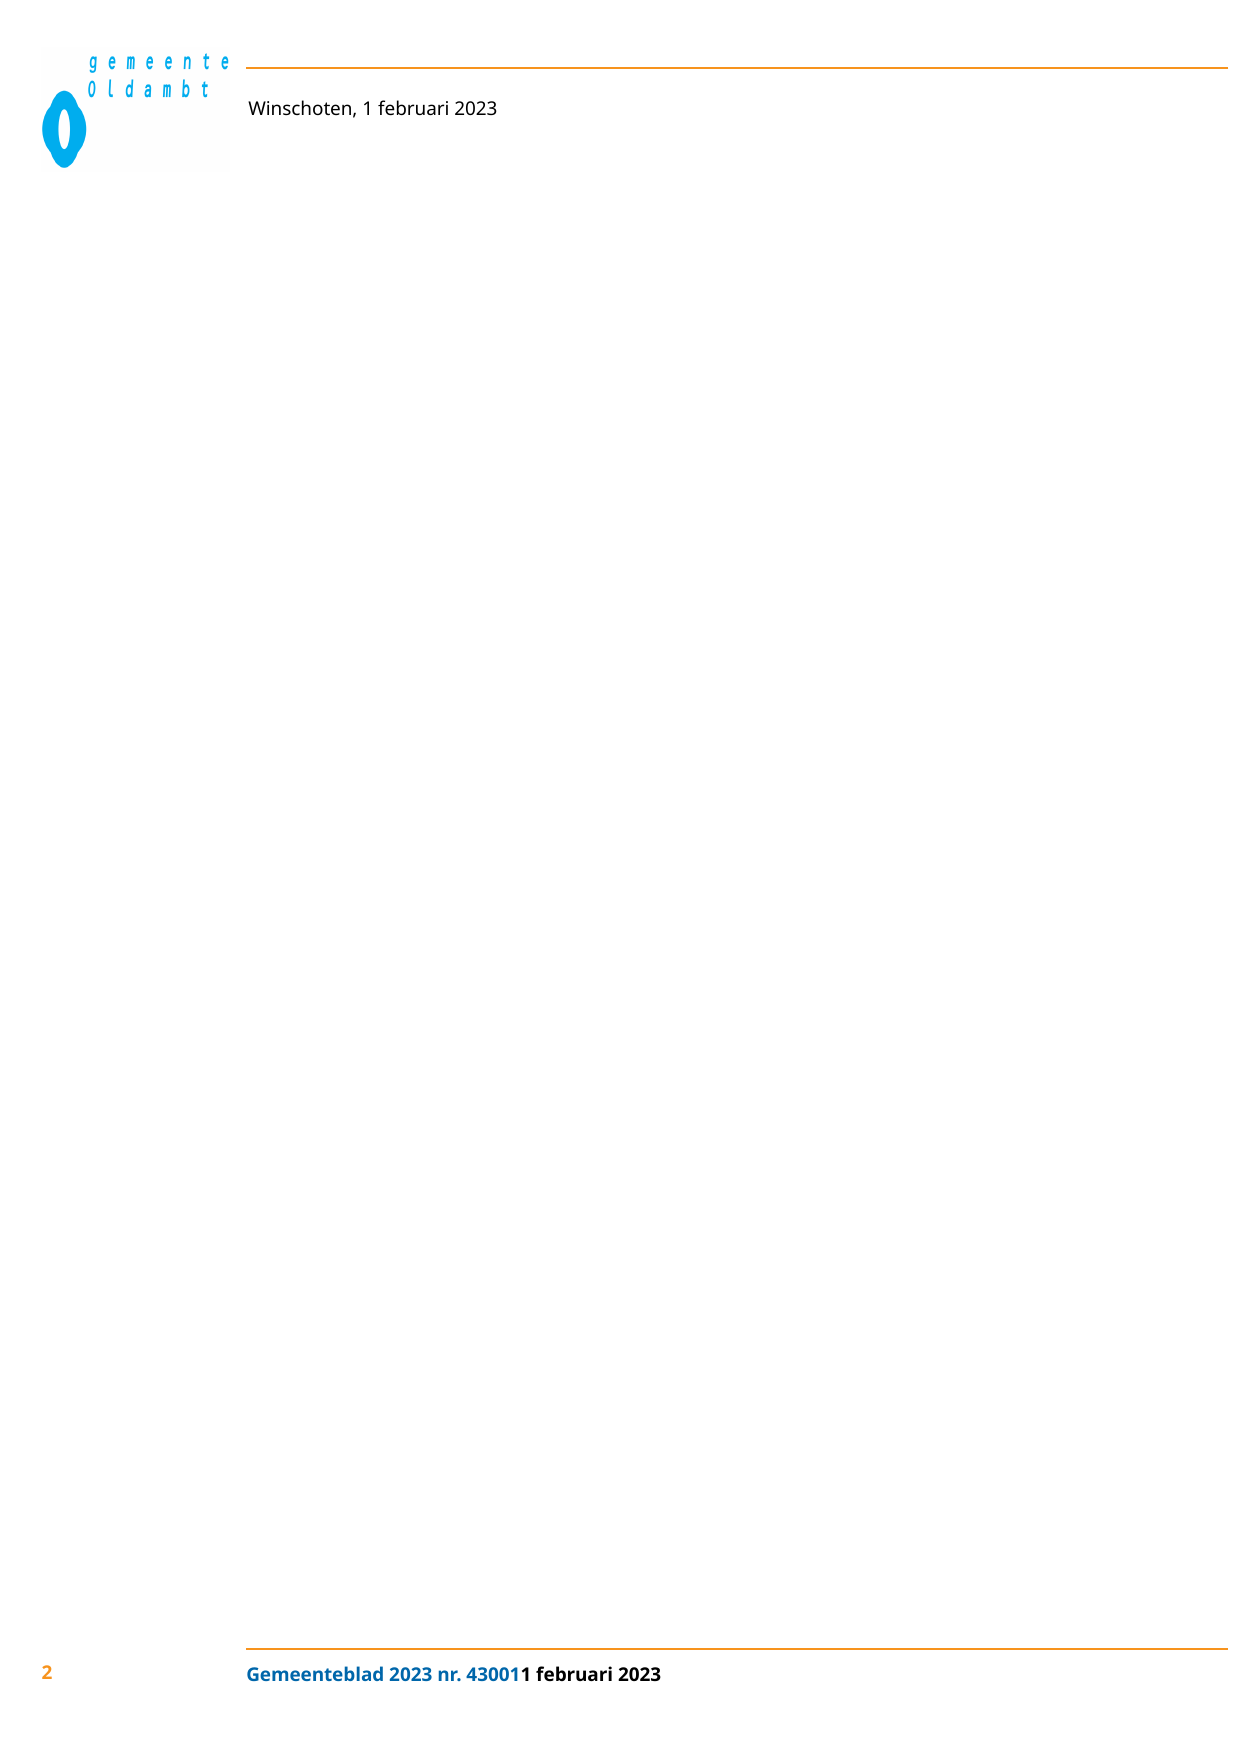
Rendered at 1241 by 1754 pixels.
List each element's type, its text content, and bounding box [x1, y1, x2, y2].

text Winschoten, 1 februari 2023 [248, 95, 1152, 121]
picture [41, 47, 231, 172]
